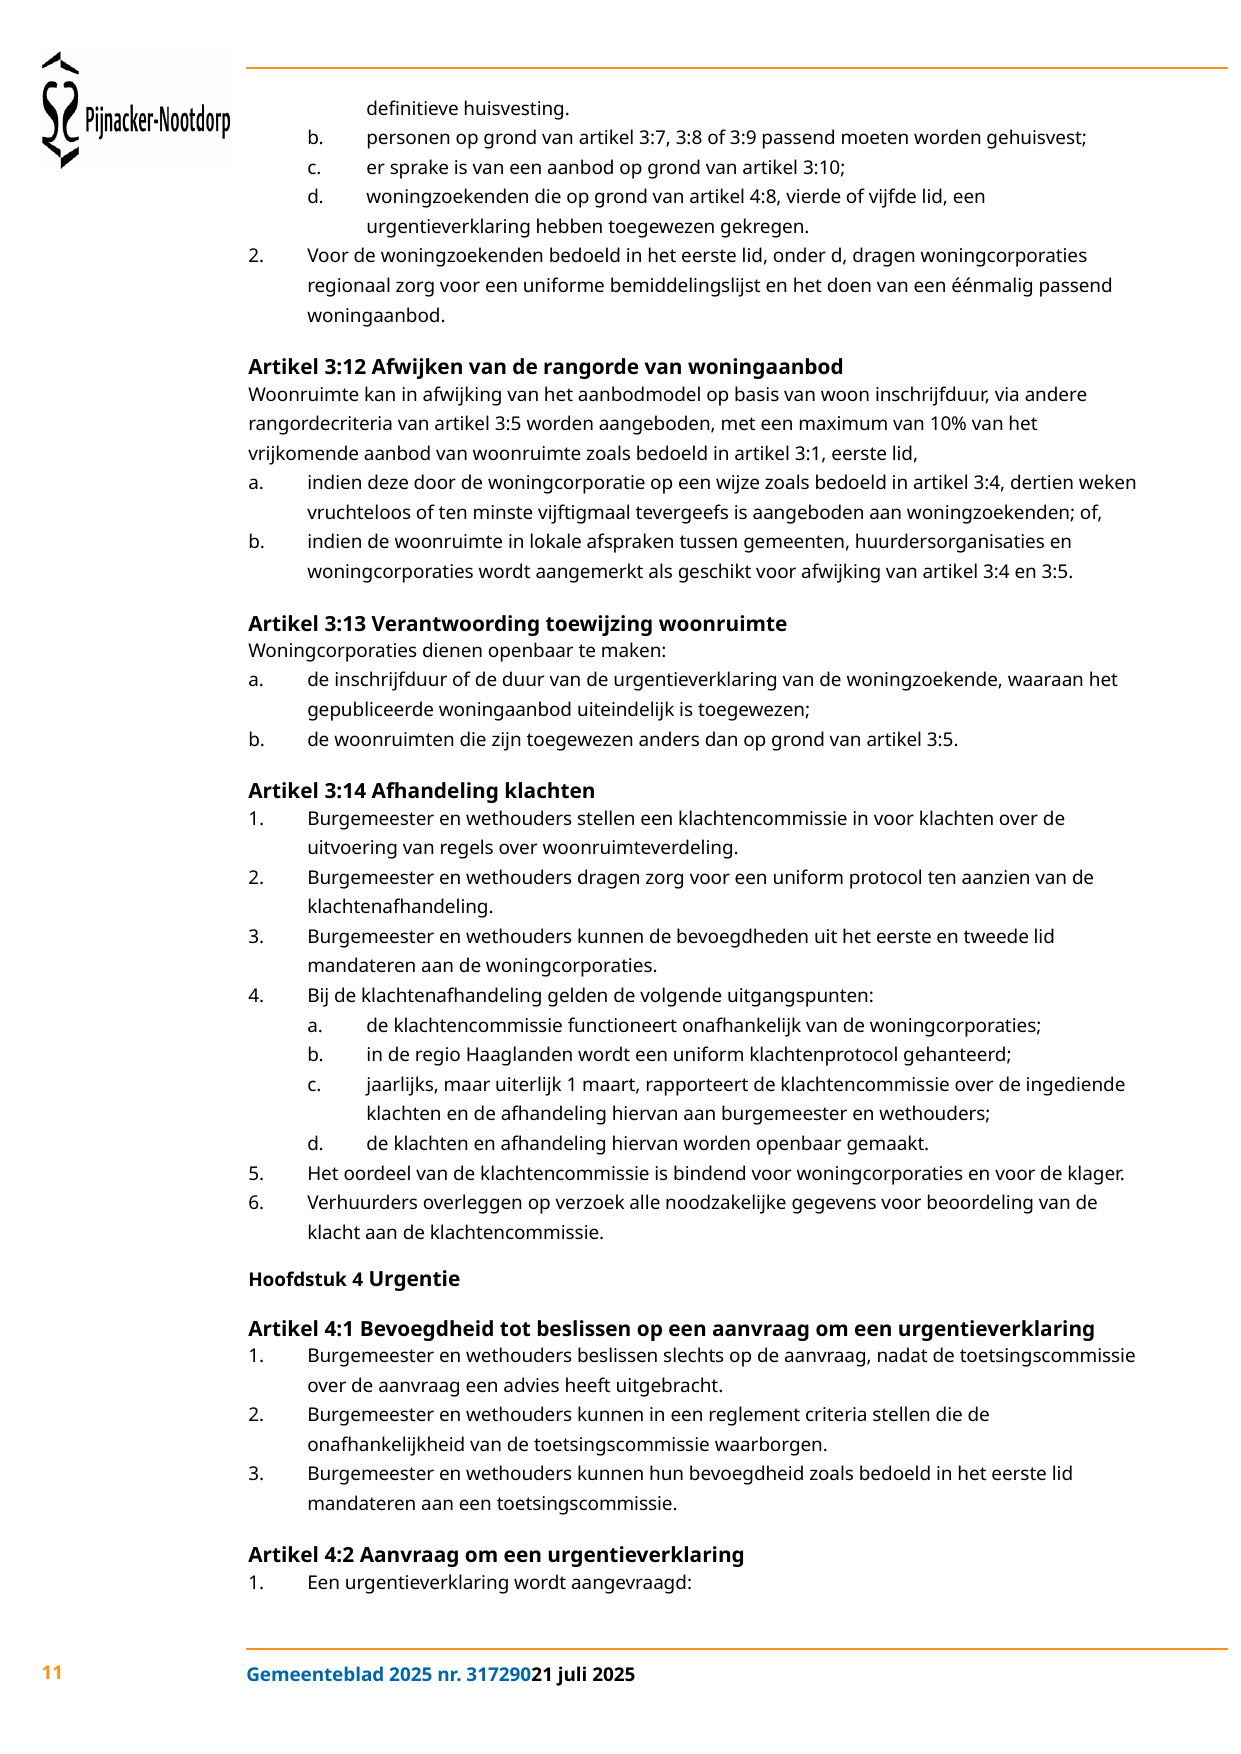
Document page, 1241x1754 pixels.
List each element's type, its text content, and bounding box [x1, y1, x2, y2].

list Burgemeester en wethouders kunnen in een reglement criteria stellen die de onafhankelijkheid van de toetsingscommissie waarborgen. [248, 1401, 1152, 1457]
list jaarlijks, maar uiterlijk 1 maart, rapporteert de klachtencommissie over de ingediende klachten en de afhandeling hiervan aan burgemeester en wethouders; [307, 1071, 1152, 1126]
list indien deze door de woningcorporatie op een wijze zoals bedoeld in artikel 3:4, dertien weken vruchteloos of ten minste vijftigmaal tevergeefs is aangeboden aan woningzoekenden; of, [248, 469, 1152, 525]
text Artikel 3:14 Afhandeling klachten [248, 776, 1152, 805]
text Artikel 4:2 Aanvraag om een urgentieverklaring [248, 1541, 1152, 1569]
list Burgemeester en wethouders dragen zorg voor een uniform protocol ten aanzien van de klachtenafhandeling. [248, 864, 1152, 919]
list Burgemeester en wethouders stellen een klachtencommissie in voor klachten over de uitvoering van regels over woonruimteverdeling. [248, 805, 1152, 860]
list Burgemeester en wethouders kunnen de bevoegdheden uit het eerste en tweede lid mandateren aan de woningcorporaties. [248, 923, 1152, 978]
text Artikel 4:1 Bevoegdheid tot beslissen op een aanvraag om een urgentieverklaring [248, 1314, 1152, 1342]
list indien de woonruimte in lokale afspraken tussen gemeenten, huurdersorganisaties en woningcorporaties wordt aangemerkt als geschikt voor afwijking van artikel 3:4 en 3:5. [248, 529, 1152, 584]
list Burgemeester en wethouders beslissen slechts op de aanvraag, nadat de toetsingscommissie over de aanvraag een advies heeft uitgebracht. [248, 1342, 1152, 1397]
list Het oordeel van de klachtencommissie is bindend voor woningcorporaties en voor de klager. [248, 1160, 1152, 1185]
list Verhuurders overleggen op verzoek alle noodzakelijke gegevens voor beoordeling van de klacht aan de klachtencommissie. [248, 1189, 1152, 1244]
text Woonruimte kan in afwijking van het aanbodmodel op basis van woon inschrijfduur, via andere rangordecriteria van artikel 3:5 worden aangeboden, met een maximum van 10% van het vrijkomende aanbod van woonruimte zoals bedoeld in artikel 3:1, eerste lid, [248, 381, 1152, 466]
list de woonruimten die zijn toegewezen anders dan op grond van artikel 3:5. [248, 726, 1152, 752]
list Bij de klachtenafhandeling gelden de volgende uitgangspunten: [248, 982, 1152, 1008]
text Hoofdstuk 4 Urgentie [248, 1264, 1152, 1293]
list er sprake is van een aanbod op grond van artikel 3:10; [307, 154, 1152, 180]
list de klachtencommissie functioneert onafhankelijk van de woningcorporaties; [307, 1012, 1152, 1037]
list definitieve huisvesting. [307, 95, 1152, 121]
picture [41, 47, 231, 172]
list woningzoekenden die op grond van artikel 4:8, vierde of vijfde lid, een urgentieverklaring hebben toegewezen gekregen. [307, 183, 1152, 239]
list personen op grond van artikel 3:7, 3:8 of 3:9 passend moeten worden gehuisvest; [307, 124, 1152, 150]
text Woningcorporaties dienen openbaar te maken: [248, 637, 1152, 663]
list Voor de woningzoekenden bedoeld in het eerste lid, onder d, dragen woningcorporaties regionaal zorg voor een uniforme bemiddelingslijst en het doen van een éénmalig passend woningaanbod. [248, 243, 1152, 328]
list in de regio Haaglanden wordt een uniform klachtenprotocol gehanteerd; [307, 1041, 1152, 1067]
text Artikel 3:13 Verantwoording toewijzing woonruimte [248, 609, 1152, 637]
list Een urgentieverklaring wordt aangevraagd: [248, 1569, 1152, 1595]
list de inschrijfduur of de duur van de urgentieverklaring van de woningzoekende, waaraan het gepubliceerde woningaanbod uiteindelijk is toegewezen; [248, 667, 1152, 722]
text Artikel 3:12 Afwijken van de rangorde van woningaanbod [248, 352, 1152, 381]
list de klachten en afhandeling hiervan worden openbaar gemaakt. [307, 1130, 1152, 1156]
list Burgemeester en wethouders kunnen hun bevoegdheid zoals bedoeld in het eerste lid mandateren aan een toetsingscommissie. [248, 1461, 1152, 1516]
